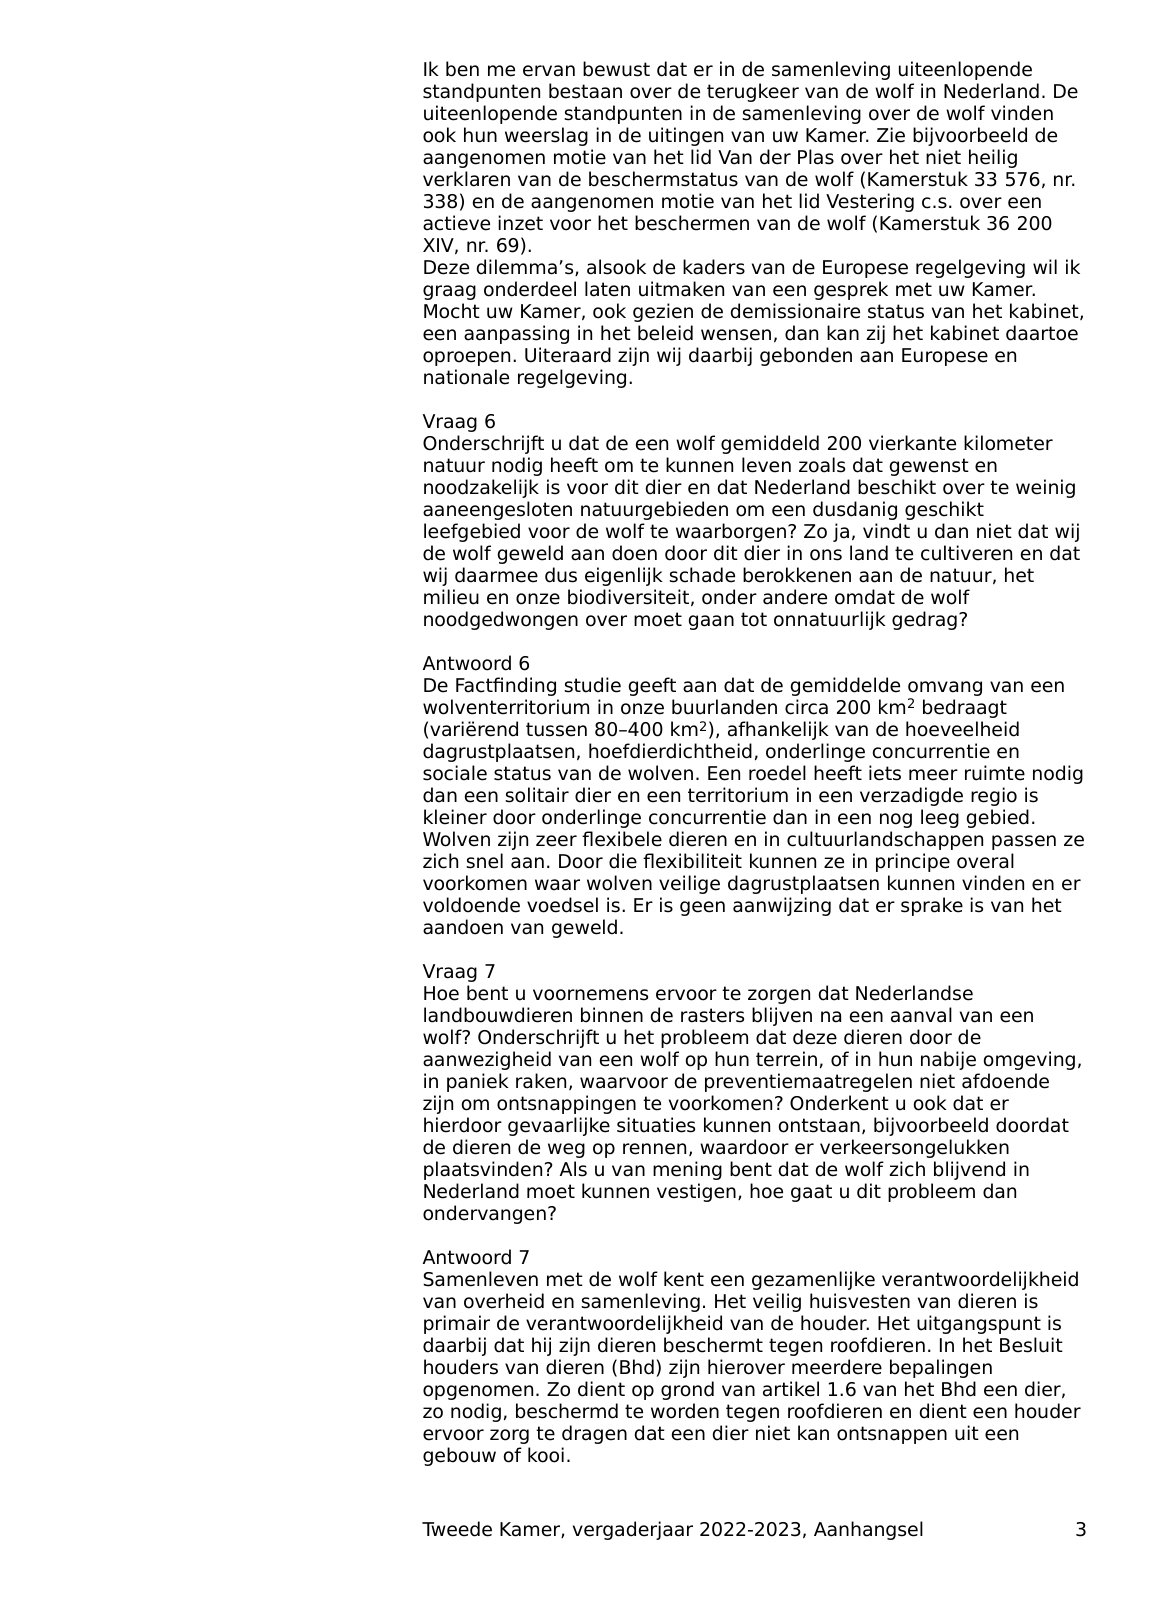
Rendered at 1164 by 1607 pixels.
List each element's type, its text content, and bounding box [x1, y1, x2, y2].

text Vraag 7 [422, 961, 1087, 983]
text Hoe bent u voornemens ervoor te zorgen dat Nederlandse landbouwdieren binnen de rasters blijven na een aanval van een wolf? Onderschrijft u het probleem dat deze dieren door de aanwezigheid van een wolf op hun terrein, of in hun nabije omgeving, in paniek raken, waarvoor de preventiemaatregelen niet afdoende zijn om ontsnappingen te voorkomen? Onderkent u ook dat er hierdoor gevaarlijke situaties kunnen ontstaan, bijvoorbeeld doordat de dieren de weg op rennen, waardoor er verkeersongelukken plaatsvinden? Als u van mening bent dat de wolf zich blijvend in Nederland moet kunnen vestigen, hoe gaat u dit probleem dan ondervangen? [422, 983, 1087, 1224]
text Ik ben me ervan bewust dat er in de samenleving uiteenlopende standpunten bestaan over de terugkeer van de wolf in Nederland. De uiteenlopende standpunten in de samenleving over de wolf vinden ook hun weerslag in de uitingen van uw Kamer. Zie bijvoorbeeld de aangenomen motie van het lid Van der Plas over het niet heilig verklaren van de beschermstatus van de wolf (Kamerstuk 33 576, nr. 338) en de aangenomen motie van het lid Vestering c.s. over een actieve inzet voor het beschermen van de wolf (Kamerstuk 36 200 XIV, nr. 69). [422, 59, 1087, 257]
text Samenleven met de wolf kent een gezamenlijke verantwoordelijkheid van overheid en samenleving. Het veilig huisvesten van dieren is primair de verantwoordelijkheid van de houder. Het uitgangspunt is daarbij dat hij zijn dieren beschermt tegen roofdieren. In het Besluit houders van dieren (Bhd) zijn hierover meerdere bepalingen opgenomen. Zo dient op grond van artikel 1.6 van het Bhd een dier, zo nodig, beschermd te worden tegen roofdieren en dient een houder ervoor zorg te dragen dat een dier niet kan ontsnappen uit een gebouw of kooi. [422, 1269, 1087, 1467]
text Onderschrijft u dat de een wolf gemiddeld 200 vierkante kilometer natuur nodig heeft om te kunnen leven zoals dat gewenst en noodzakelijk is voor dit dier en dat Nederland beschikt over te weinig aaneengesloten natuurgebieden om een dusdanig geschikt leefgebied voor de wolf te waarborgen? Zo ja, vindt u dan niet dat wij de wolf geweld aan doen door dit dier in ons land te cultiveren en dat wij daarmee dus eigenlijk schade berokkenen aan de natuur, het milieu en onze biodiversiteit, onder andere omdat de wolf noodgedwongen over moet gaan tot onnatuurlijk gedrag? [422, 433, 1087, 631]
text De Factfinding studie geeft aan dat de gemiddelde omvang van een wolventerritorium in onze buurlanden circa 200 km2 bedraagt (variërend tussen 80–400 km2), afhankelijk van de hoeveelheid dagrustplaatsen, hoefdierdichtheid, onderlinge concurrentie en sociale status van de wolven. Een roedel heeft iets meer ruimte nodig dan een solitair dier en een territorium in een verzadigde regio is kleiner door onderlinge concurrentie dan in een nog leeg gebied. Wolven zijn zeer flexibele dieren en in cultuurlandschappen passen ze zich snel aan. Door die flexibiliteit kunnen ze in principe overal voorkomen waar wolven veilige dagrustplaatsen kunnen vinden en er voldoende voedsel is. Er is geen aanwijzing dat er sprake is van het aandoen van geweld. [422, 675, 1087, 939]
text Antwoord 6 [422, 653, 1087, 675]
text Vraag 6 [422, 411, 1087, 433]
text Antwoord 7 [422, 1247, 1087, 1269]
text Deze dilemma’s, alsook de kaders van de Europese regelgeving wil ik graag onderdeel laten uitmaken van een gesprek met uw Kamer. Mocht uw Kamer, ook gezien de demissionaire status van het kabinet, een aanpassing in het beleid wensen, dan kan zij het kabinet daartoe oproepen. Uiteraard zijn wij daarbij gebonden aan Europese en nationale regelgeving. [422, 257, 1087, 389]
